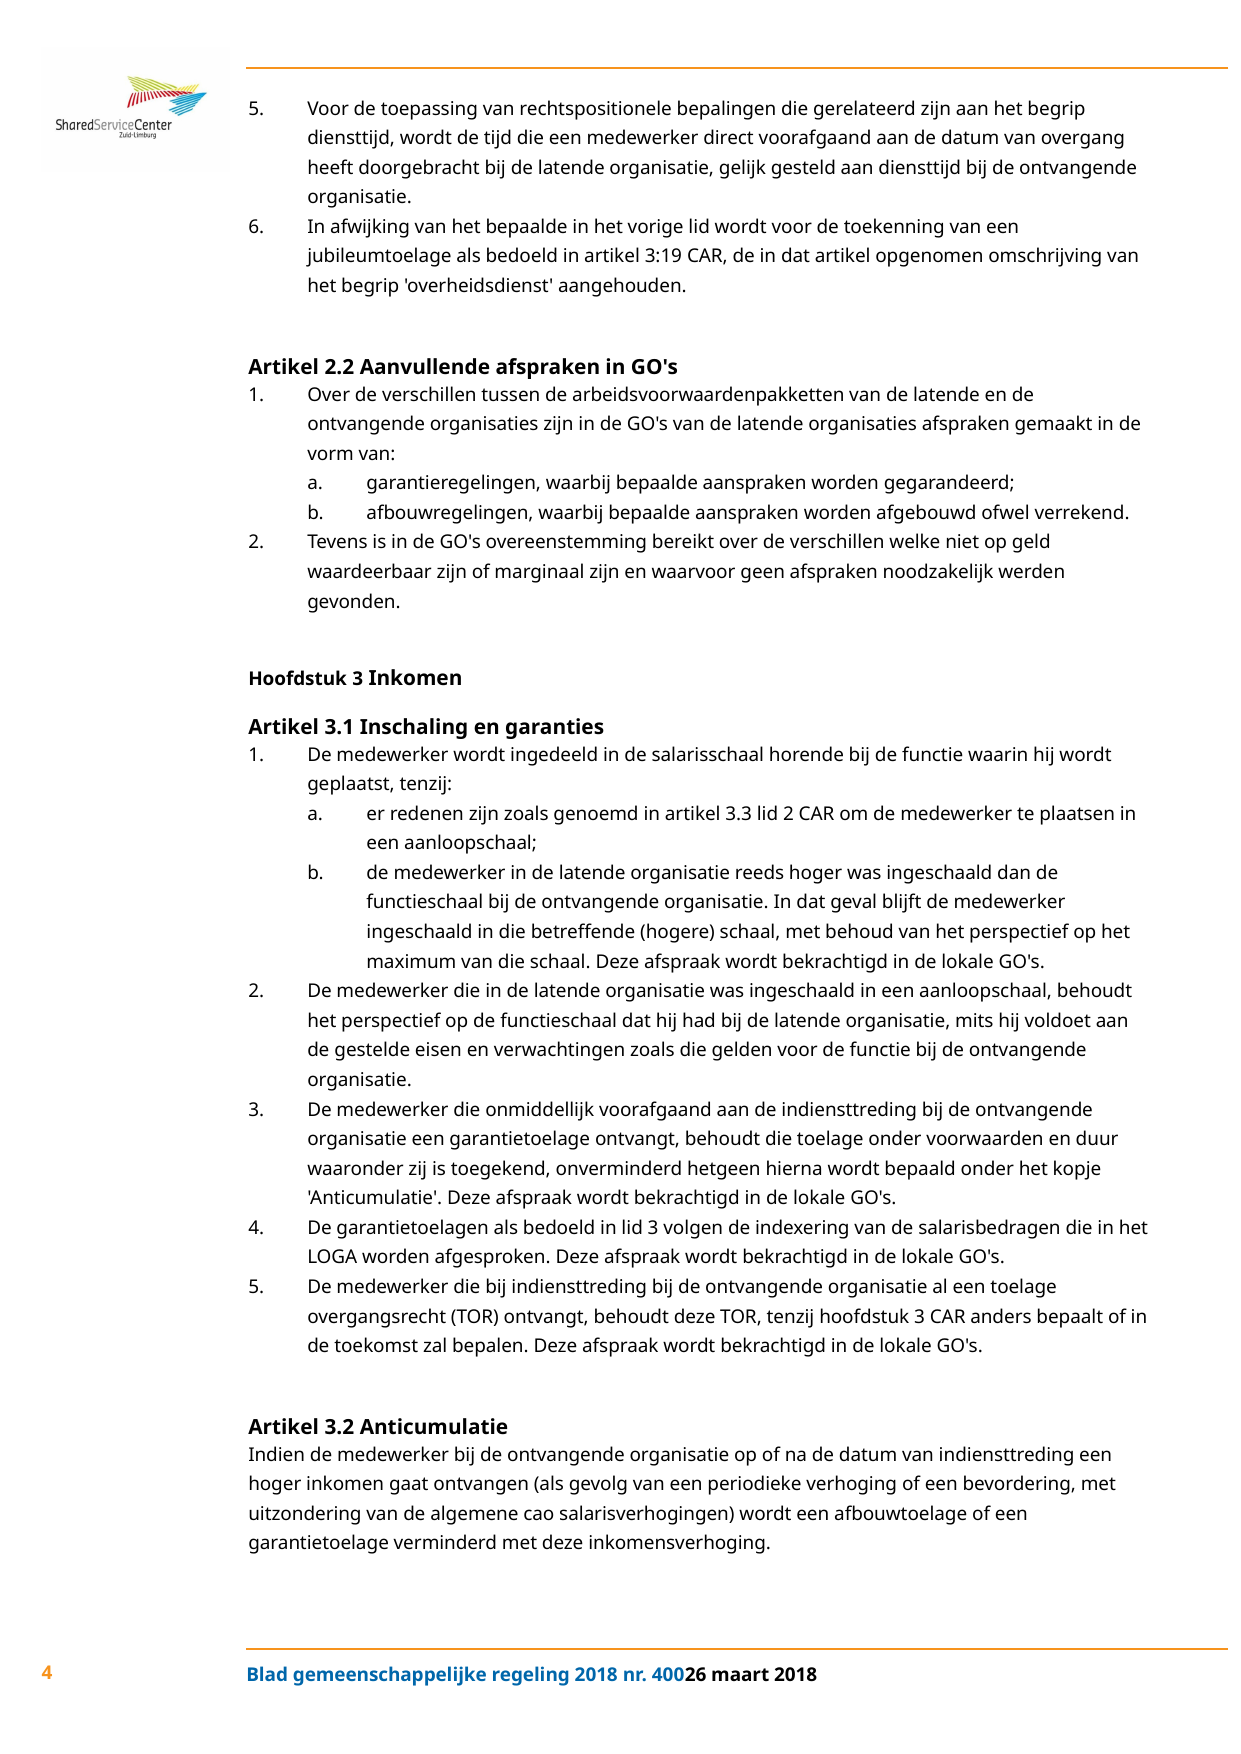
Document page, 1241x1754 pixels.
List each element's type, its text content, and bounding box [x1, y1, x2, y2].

picture [41, 47, 231, 172]
list De medewerker wordt ingedeeld in de salarisschaal horende bij de functie waarin hij wordt geplaatst, tenzij: [248, 741, 1152, 796]
list De medewerker die bij indiensttreding bij de ontvangende organisatie al een toelage overgangsrecht (TOR) ontvangt, behoudt deze TOR, tenzij hoofdstuk 3 CAR anders bepaalt of in de toekomst zal bepalen. Deze afspraak wordt bekrachtigd in de lokale GO's. [248, 1273, 1152, 1358]
list de medewerker in de latende organisatie reeds hoger was ingeschaald dan de functieschaal bij de ontvangende organisatie. In dat geval blijft de medewerker ingeschaald in die betreffende (hogere) schaal, met behoud van het perspectief op het maximum van die schaal. Deze afspraak wordt bekrachtigd in de lokale GO's. [307, 859, 1152, 973]
list De garantietoelagen als bedoeld in lid 3 volgen de indexering van de salarisbedragen die in het LOGA worden afgesproken. Deze afspraak wordt bekrachtigd in de lokale GO's. [248, 1214, 1152, 1269]
list garantieregelingen, waarbij bepaalde aanspraken worden gegarandeerd; [307, 469, 1152, 495]
text Indien de medewerker bij de ontvangende organisatie op of na de datum van indiensttreding een hoger inkomen gaat ontvangen (als gevolg van een periodieke verhoging of een bevordering, met uitzondering van de algemene cao salarisverhogingen) wordt een afbouwtoelage of een garantietoelage verminderd met deze inkomensverhoging. [248, 1441, 1152, 1555]
text Artikel 3.2 Anticumulatie [248, 1412, 1152, 1441]
text Hoofdstuk 3 Inkomen [248, 663, 1152, 691]
list Voor de toepassing van rechtspositionele bepalingen die gerelateerd zijn aan het begrip diensttijd, wordt de tijd die een medewerker direct voorafgaand aan de datum van overgang heeft doorgebracht bij de latende organisatie, gelijk gesteld aan diensttijd bij de ontvangende organisatie. [248, 95, 1152, 209]
list De medewerker die onmiddellijk voorafgaand aan de indiensttreding bij de ontvangende organisatie een garantietoelage ontvangt, behoudt die toelage onder voorwaarden en duur waaronder zij is toegekend, onverminderd hetgeen hierna wordt bepaald onder het kopje 'Anticumulatie'. Deze afspraak wordt bekrachtigd in de lokale GO's. [248, 1096, 1152, 1210]
list er redenen zijn zoals genoemd in artikel 3.3 lid 2 CAR om de medewerker te plaatsen in een aanloopschaal; [307, 800, 1152, 855]
list afbouwregelingen, waarbij bepaalde aanspraken worden afgebouwd ofwel verrekend. [307, 499, 1152, 525]
list Over de verschillen tussen de arbeidsvoorwaardenpakketten van de latende en de ontvangende organisaties zijn in de GO's van de latende organisaties afspraken gemaakt in de vorm van: [248, 381, 1152, 466]
text Artikel 3.1 Inschaling en garanties [248, 712, 1152, 741]
list Tevens is in de GO's overeenstemming bereikt over de verschillen welke niet op geld waardeerbaar zijn of marginaal zijn en waarvoor geen afspraken noodzakelijk werden gevonden. [248, 529, 1152, 613]
list In afwijking van het bepaalde in het vorige lid wordt voor de toekenning van een jubileumtoelage als bedoeld in artikel 3:19 CAR, de in dat artikel opgenomen omschrijving van het begrip 'overheidsdienst' aangehouden. [248, 213, 1152, 298]
text Artikel 2.2 Aanvullende afspraken in GO's [248, 352, 1152, 381]
list De medewerker die in de latende organisatie was ingeschaald in een aanloopschaal, behoudt het perspectief op de functieschaal dat hij had bij de latende organisatie, mits hij voldoet aan de gestelde eisen en verwachtingen zoals die gelden voor de functie bij de ontvangende organisatie. [248, 977, 1152, 1092]
